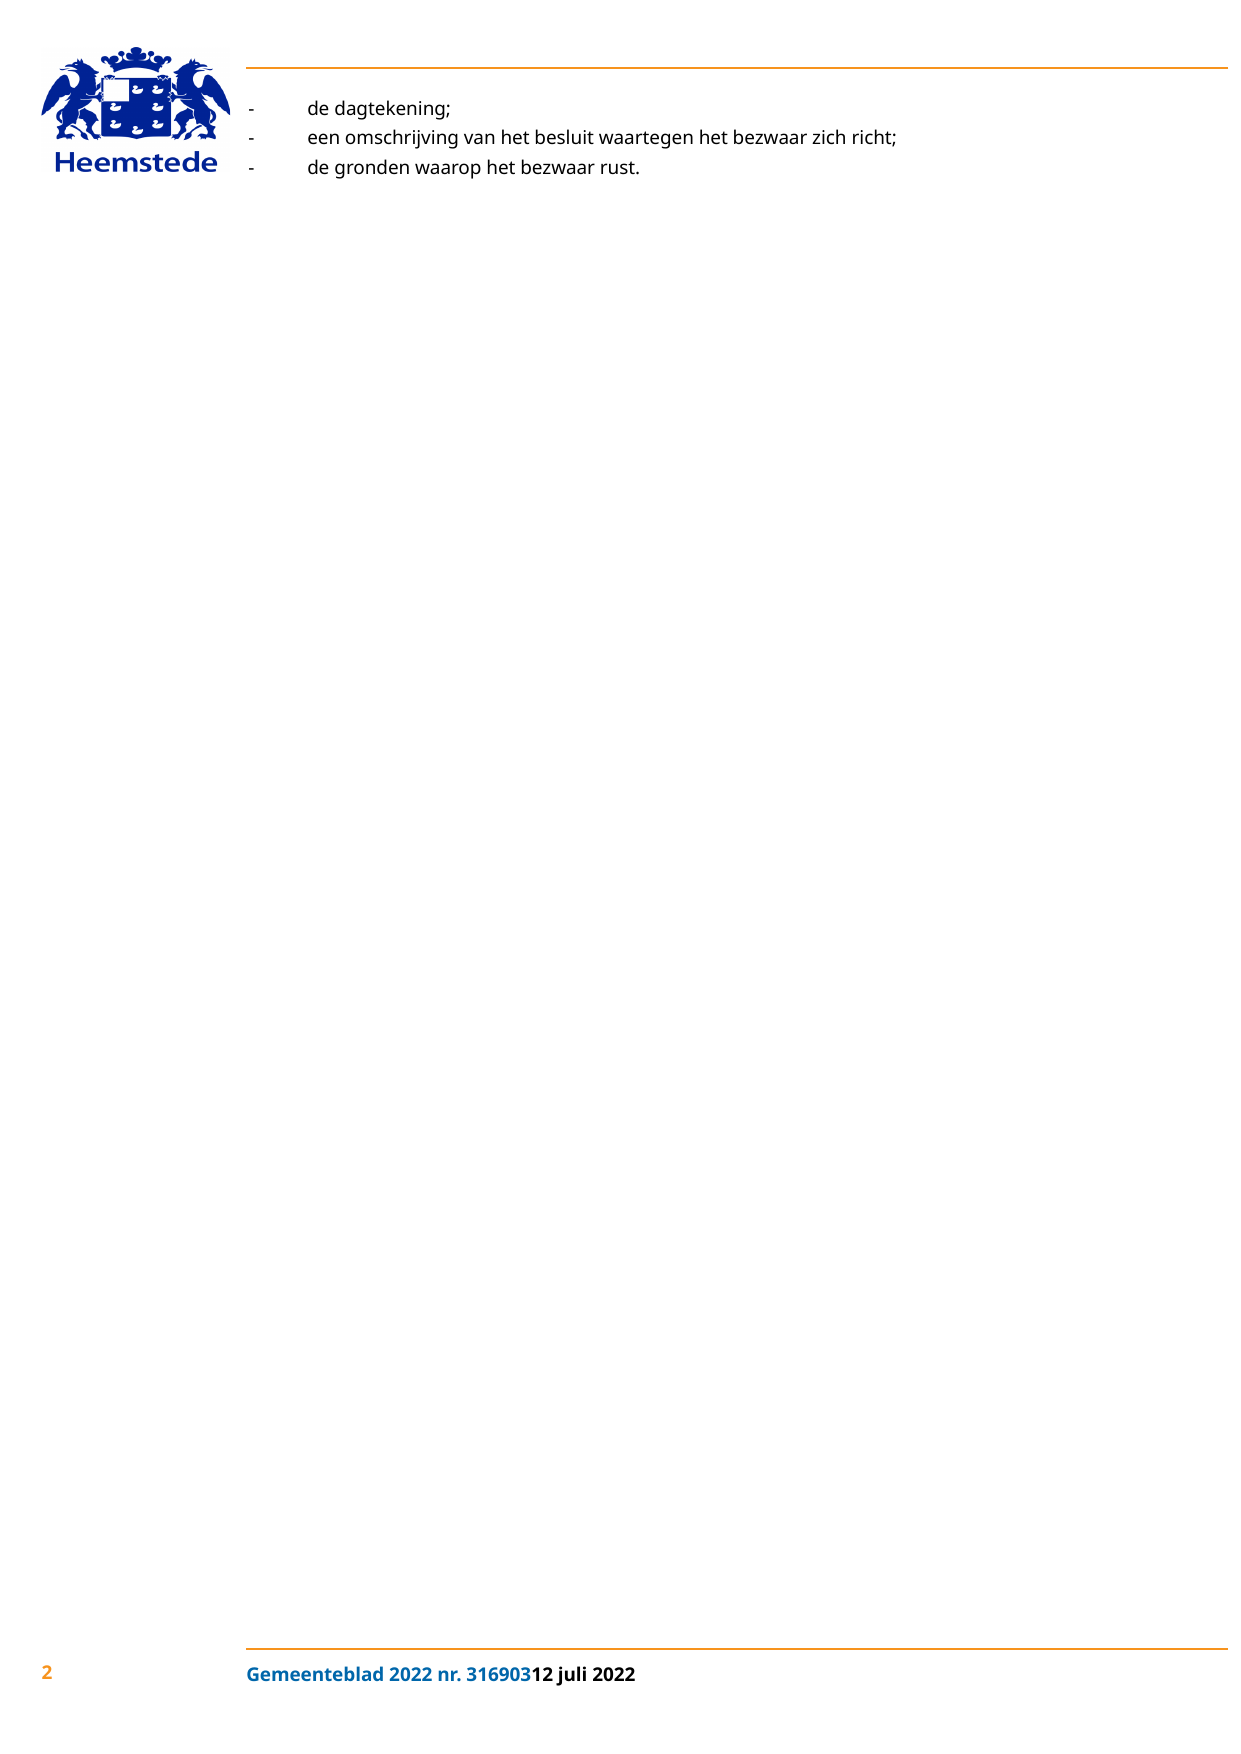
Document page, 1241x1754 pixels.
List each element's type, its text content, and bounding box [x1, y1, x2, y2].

list de gronden waarop het bezwaar rust. [248, 154, 1152, 180]
picture [41, 47, 231, 172]
list een omschrijving van het besluit waartegen het bezwaar zich richt; [248, 124, 1152, 150]
list de dagtekening; [248, 95, 1152, 121]
